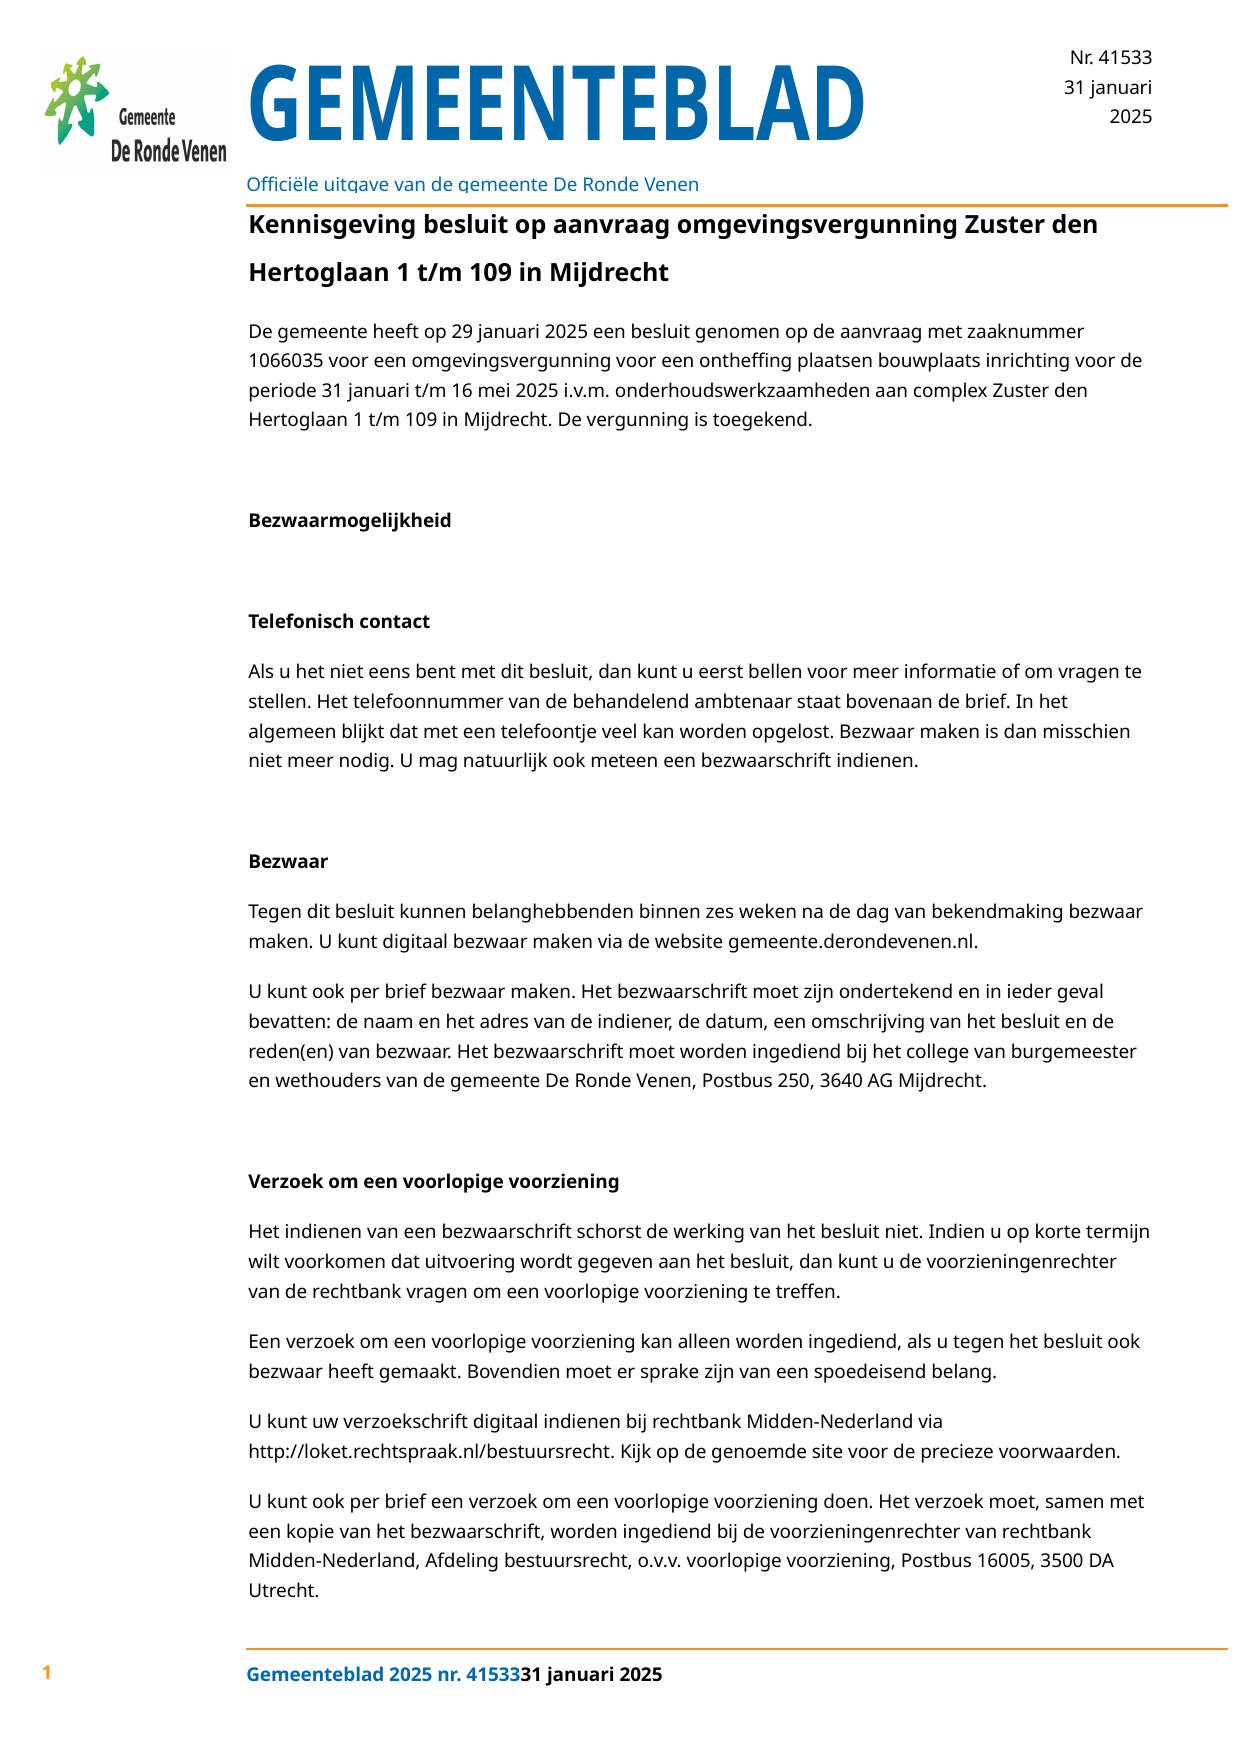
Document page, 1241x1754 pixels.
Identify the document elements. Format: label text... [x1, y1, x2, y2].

text U kunt ook per brief bezwaar maken. Het bezwaarschrift moet zijn ondertekend en in ieder geval bevatten: de naam en het adres van de indiener, de datum, een omschrijving van het besluit en de reden(en) van bezwaar. Het bezwaarschrift moet worden ingediend bij het college van burgemeester en wethouders van de gemeente De Ronde Venen, Postbus 250, 3640 AG Mijdrecht. [248, 979, 1152, 1093]
text Kennisgeving besluit op aanvraag omgevingsvergunning Zuster den Hertoglaan 1 t/m 109 in Mijdrecht [248, 207, 1152, 288]
text U kunt ook per brief een verzoek om een voorlopige voorziening doen. Het verzoek moet, samen met een kopie van het bezwaarschrift, worden ingediend bij de voorzieningenrechter van rechtbank Midden-Nederland, Afdeling bestuursrecht, o.v.v. voorlopige voorziening, Postbus 16005, 3500 DA Utrecht. [248, 1488, 1152, 1603]
text Verzoek om een voorlopige voorziening [248, 1168, 1152, 1194]
text Bezwaar [248, 848, 1152, 874]
text Tegen dit besluit kunnen belanghebbenden binnen zes weken na de dag van bekendmaking bezwaar maken. U kunt digitaal bezwaar maken via de website gemeente.derondevenen.nl. [248, 899, 1152, 954]
text Een verzoek om een voorlopige voorziening kan alleen worden ingediend, als u tegen het besluit ook bezwaar heeft gemaakt. Bovendien moet er sprake zijn van een spoedeisend belang. [248, 1328, 1152, 1384]
text Het indienen van een bezwaarschrift schorst de werking van het besluit niet. Indien u op korte termijn wilt voorkomen dat uitvoering wordt gegeven aan het besluit, dan kunt u de voorzieningenrechter van de rechtbank vragen om een voorlopige voorziening te treffen. [248, 1219, 1152, 1304]
text U kunt uw verzoekschrift digitaal indienen bij rechtbank Midden-Nederland via http://loket.rechtspraak.nl/bestuursrecht. Kijk op de genoemde site voor de precieze voorwaarden. [248, 1408, 1152, 1464]
text Bezwaarmogelijkheid [248, 507, 1152, 533]
text Telefonisch contact [248, 608, 1152, 634]
picture [41, 47, 231, 172]
text Als u het niet eens bent met dit besluit, dan kunt u eerst bellen voor meer informatie of om vragen te stellen. Het telefoonnummer van de behandelend ambtenaar staat bovenaan de brief. In het algemeen blijkt dat met een telefoontje veel kan worden opgelost. Bezwaar maken is dan misschien niet meer nodig. U mag natuurlijk ook meteen een bezwaarschrift indienen. [248, 659, 1152, 773]
text De gemeente heeft op 29 januari 2025 een besluit genomen op de aanvraag met zaaknummer 1066035 voor een omgevingsvergunning voor een ontheffing plaatsen bouwplaats inrichting voor de periode 31 januari t/m 16 mei 2025 i.v.m. onderhoudswerkzaamheden aan complex Zuster den Hertoglaan 1 t/m 109 in Mijdrecht. De vergunning is toegekend. [248, 318, 1152, 432]
